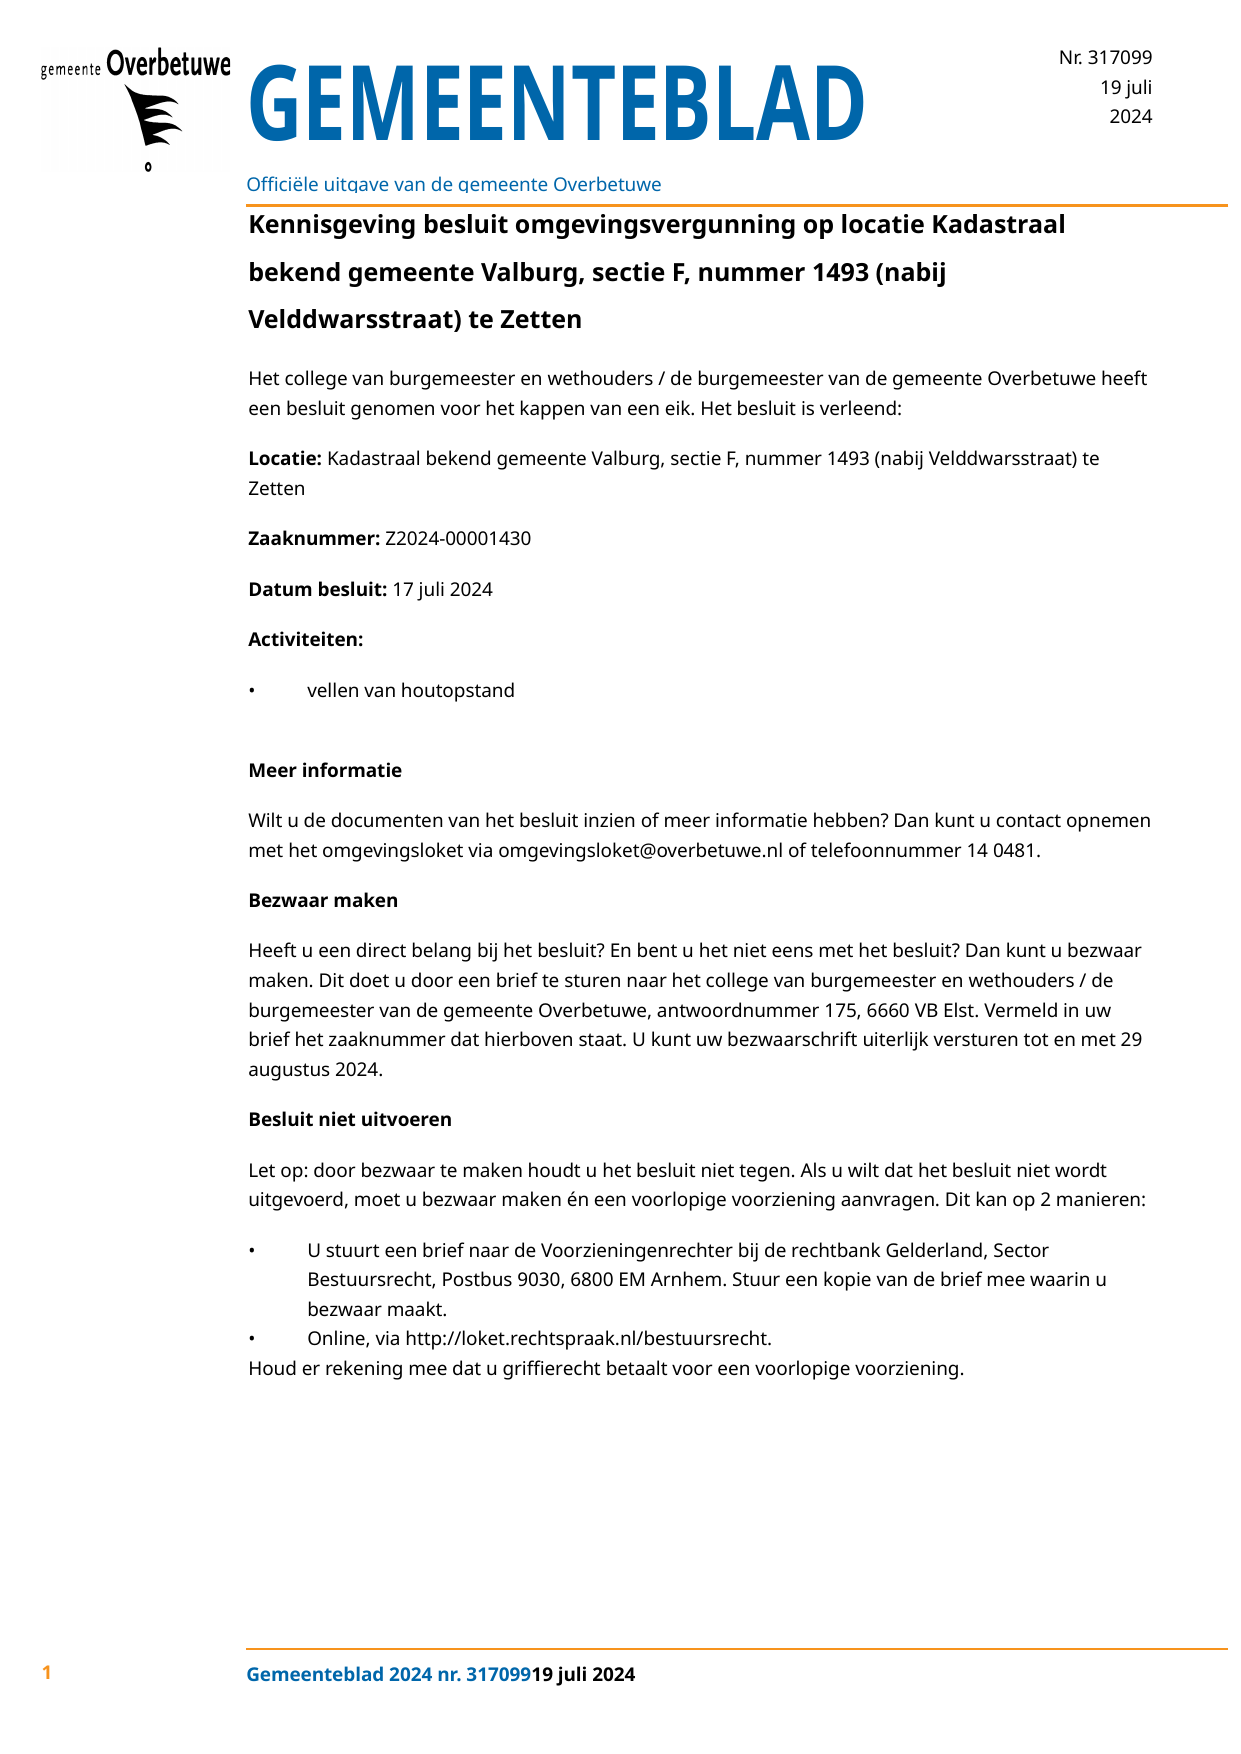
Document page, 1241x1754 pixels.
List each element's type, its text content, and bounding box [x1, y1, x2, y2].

text Activiteiten: [248, 626, 1152, 652]
text Datum besluit: 17 juli 2024 [248, 576, 1152, 602]
text Zaaknummer: Z2024-00001430 [248, 526, 1152, 551]
text Locatie: Kadastraal bekend gemeente Valburg, sectie F, nummer 1493 (nabij Velddwarsstraat) te Zetten [248, 446, 1152, 501]
text Let op: door bezwaar te maken houdt u het besluit niet tegen. Als u wilt dat het besluit niet wordt uitgevoerd, moet u bezwaar maken én een voorlopige voorziening aanvragen. Dit kan op 2 manieren: [248, 1157, 1152, 1212]
list Online, via http://loket.rechtspraak.nl/bestuursrecht. [248, 1326, 1152, 1351]
list vellen van houtopstand [248, 677, 1152, 702]
text Kennisgeving besluit omgevingsvergunning op locatie Kadastraal bekend gemeente Valburg, sectie F, nummer 1493 (nabij Velddwarsstraat) te Zetten [248, 207, 1152, 336]
text Besluit niet uitvoeren [248, 1106, 1152, 1132]
list U stuurt een brief naar de Voorzieningenrechter bij de rechtbank Gelderland, Sector Bestuursrecht, Postbus 9030, 6800 EM Arnhem. Stuur een kopie van de brief mee waarin u bezwaar maakt. [248, 1237, 1152, 1322]
text Het college van burgemeester en wethouders / de burgemeester van de gemeente Overbetuwe heeft een besluit genomen voor het kappen van een eik. Het besluit is verleend: [248, 366, 1152, 421]
text Wilt u de documenten van het besluit inzien of meer informatie hebben? Dan kunt u contact opnemen met het omgevingsloket via omgevingsloket@overbetuwe.nl of telefoonnummer 14 0481. [248, 807, 1152, 862]
text Heeft u een direct belang bij het besluit? En bent u het niet eens met het besluit? Dan kunt u bezwaar maken. Dit doet u door een brief te sturen naar het college van burgemeester en wethouders / de burgemeester van de gemeente Overbetuwe, antwoordnummer 175, 6660 VB Elst. Vermeld in uw brief het zaaknummer dat hierboven staat. U kunt uw bezwaarschrift uiterlijk versturen tot en met 29 augustus 2024. [248, 938, 1152, 1082]
picture [41, 47, 231, 172]
text Bezwaar maken [248, 887, 1152, 913]
text Houd er rekening mee dat u griffierecht betaalt voor een voorlopige voorziening. [248, 1355, 1152, 1381]
text Meer informatie [248, 757, 1152, 782]
